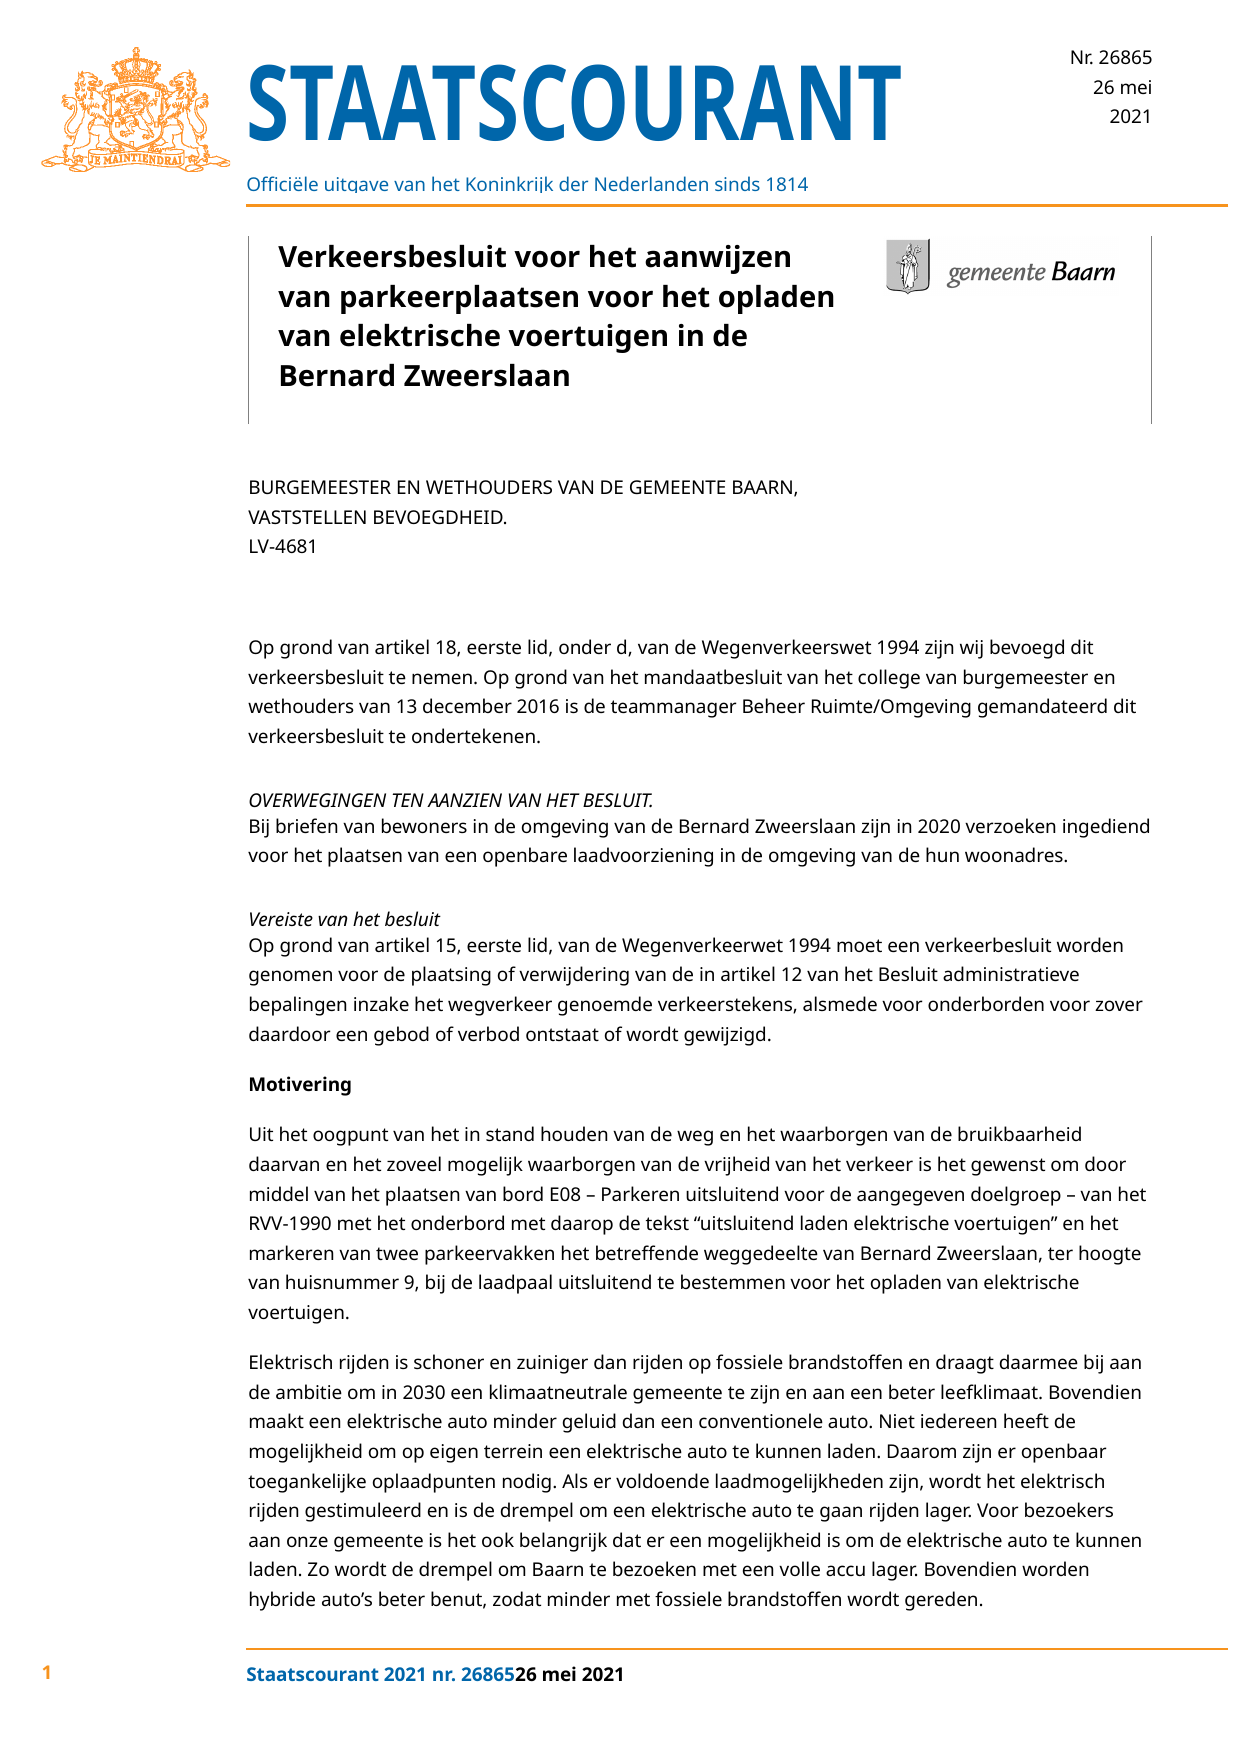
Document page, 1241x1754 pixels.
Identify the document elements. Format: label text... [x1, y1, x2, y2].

text Uit het oogpunt van het in stand houden van de weg en het waarborgen van de bruikbaarheid daarvan en het zoveel mogelijk waarborgen van de vrijheid van het verkeer is het gewenst om door middel van het plaatsen van bord E08 – Parkeren uitsluitend voor de aangegeven doelgroep – van het RVV-1990 met het onderbord met daarop de tekst “uitsluitend laden elektrische voertuigen” en het markeren van twee parkeervakken het betreffende weggedeelte van Bernard Zweerslaan, ter hoogte van huisnummer 9, bij de laadpaal uitsluitend te bestemmen voor het opladen van elektrische voertuigen. [248, 1122, 1152, 1325]
text Elektrisch rijden is schoner en zuiniger dan rijden op fossiele brandstoffen en draagt daarmee bij aan de ambitie om in 2030 een klimaatneutrale gemeente te zijn en aan een beter leefklimaat. Bovendien maakt een elektrische auto minder geluid dan een conventionele auto. Niet iedereen heeft de mogelijkheid om op eigen terrein een elektrische auto te kunnen laden. Daarom zijn er openbaar toegankelijke oplaadpunten nodig. Als er voldoende laadmogelijkheden zijn, wordt het elektrisch rijden gestimuleerd en is de drempel om een elektrische auto te gaan rijden lager. Voor bezoekers aan onze gemeente is het ook belangrijk dat er een mogelijkheid is om de elektrische auto te kunnen laden. Zo wordt de drempel om Baarn te bezoeken met een volle accu lager. Bovendien worden hybride auto’s beter benut, zodat minder met fossiele brandstoffen wordt gereden. [248, 1349, 1152, 1612]
text BURGEMEESTER EN WETHOUDERS VAN DE GEMEENTE BAARN, [248, 474, 1152, 500]
text LV-4681 [248, 533, 1152, 559]
table_header Verkeersbesluit voor het aanwijzen van parkeerplaatsen voor het opladen van elektrische voertuigen in de Bernard Zweerslaan [249, 236, 850, 424]
text Op grond van artikel 18, eerste lid, onder d, van de Wegenverkeerswet 1994 zijn wij bevoegd dit verkeersbesluit te nemen. Op grond van het mandaatbesluit van het college van burgemeester en wethouders van 13 december 2016 is de teammanager Beheer Ruimte/Omgeving gemandateerd dit verkeersbesluit te ondertekenen. [248, 634, 1152, 749]
picture [41, 47, 231, 172]
text Bij briefen van bewoners in de omgeving van de Bernard Zweerslaan zijn in 2020 verzoeken ingediend voor het plaatsen van een openbare laadvoorziening in de omgeving van de hun woonadres. [248, 813, 1152, 868]
table_header [850, 236, 1151, 424]
text Op grond van artikel 15, eerste lid, van de Wegenverkeerwet 1994 moet een verkeerbesluit worden genomen voor de plaatsing of verwijdering van de in artikel 12 van het Besluit administratieve bepalingen inzake het wegverkeer genoemde verkeerstekens, alsmede voor onderborden voor zover daardoor een gebod of verbod ontstaat of wordt gewijzigd. [248, 932, 1152, 1047]
text OVERWEGINGEN TEN AANZIEN VAN HET BESLUIT. [248, 787, 1152, 813]
picture [882, 236, 1119, 296]
text Motivering [248, 1071, 1152, 1097]
text Vereiste van het besluit [248, 906, 1152, 932]
text VASTSTELLEN BEVOEGDHEID. [248, 504, 1152, 530]
